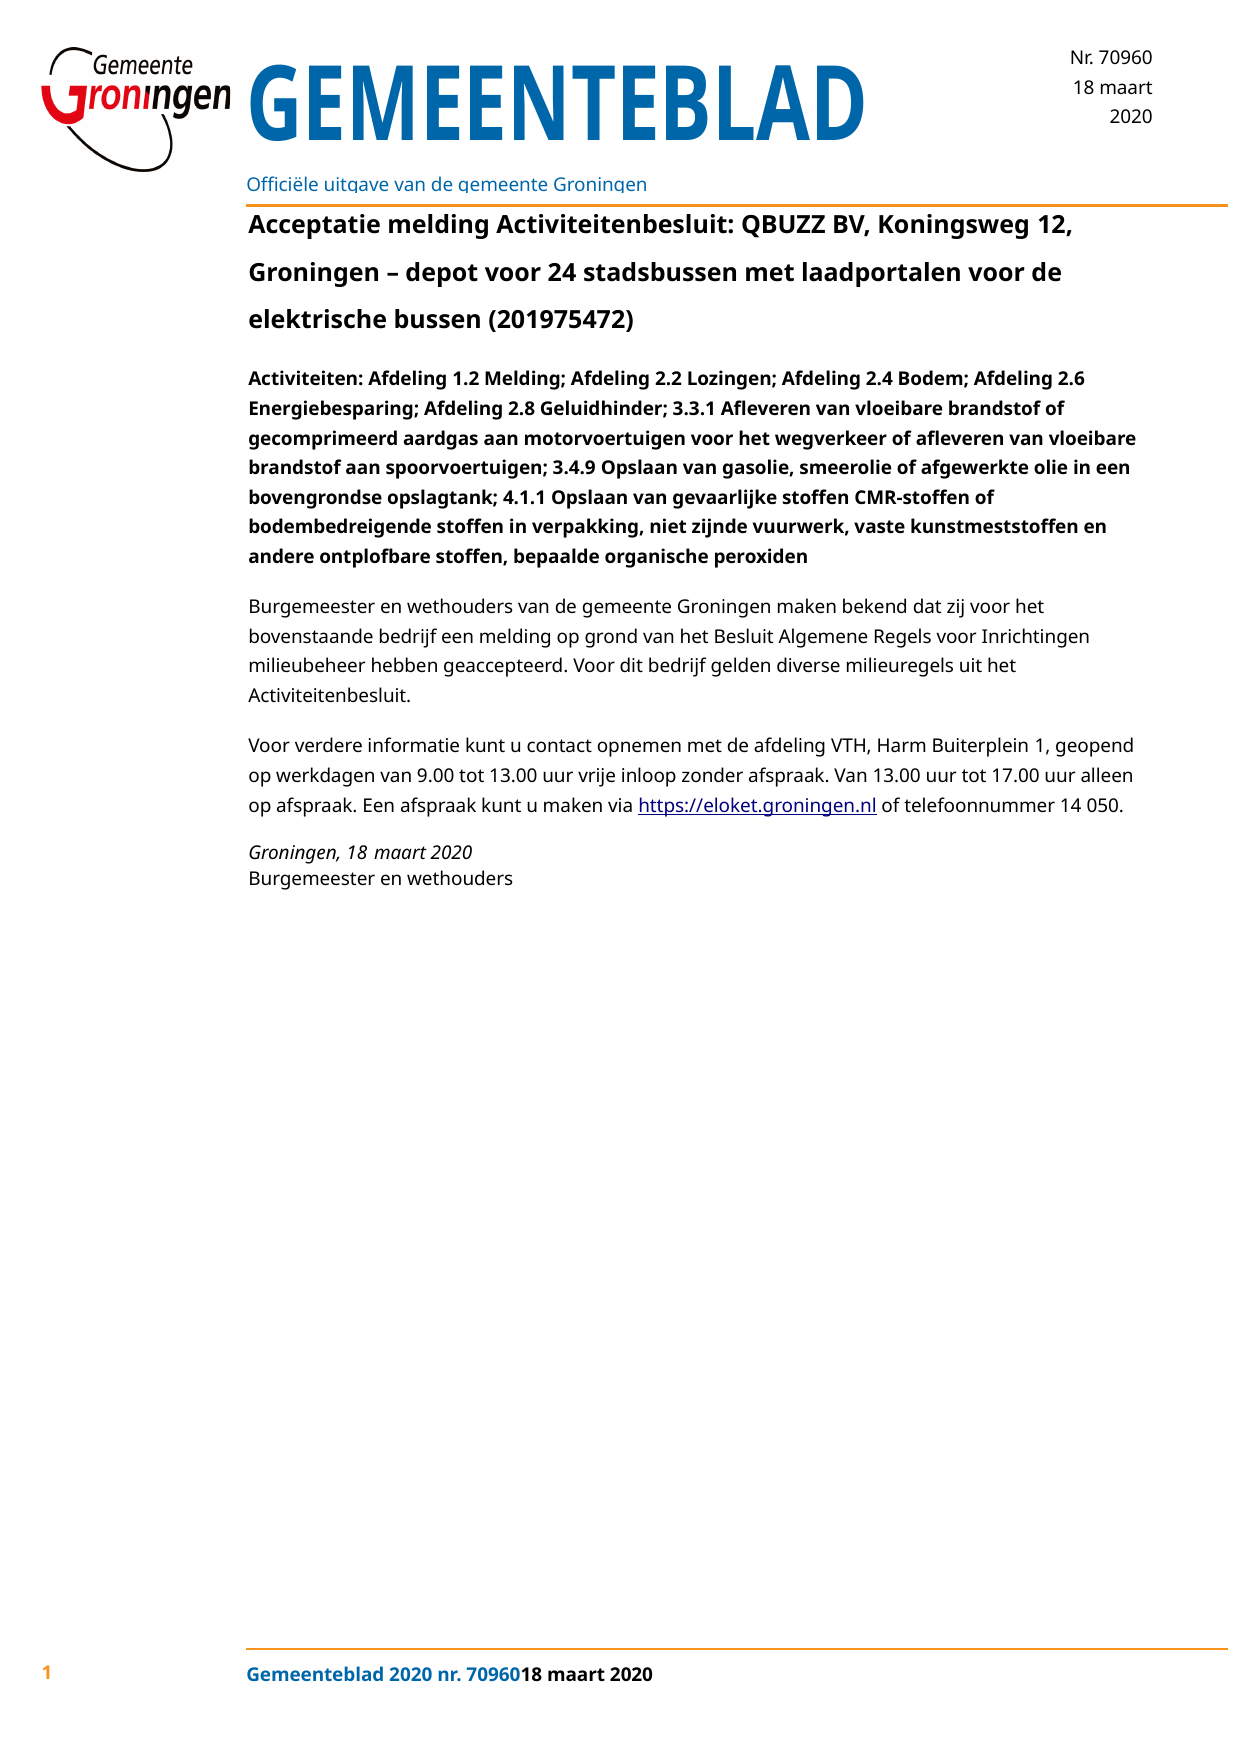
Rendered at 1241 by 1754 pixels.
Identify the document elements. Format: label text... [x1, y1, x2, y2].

text Burgemeester en wethouders van de gemeente Groningen maken bekend dat zij voor het bovenstaande bedrijf een melding op grond van het Besluit Algemene Regels voor Inrichtingen milieubeheer hebben geaccepteerd. Voor dit bedrijf gelden diverse milieuregels uit het Activiteitenbesluit. [248, 593, 1152, 708]
text Voor verdere informatie kunt u contact opnemen met de afdeling VTH, Harm Buiterplein 1, geopend op werkdagen van 9.00 tot 13.00 uur vrije inloop zonder afspraak. Van 13.00 uur tot 17.00 uur alleen op afspraak. Een afspraak kunt u maken via https://eloket.groningen.nl of telefoonnummer 14 050. [248, 733, 1152, 817]
text Groningen, 18 maart 2020 [248, 839, 1152, 865]
text Activiteiten: Afdeling 1.2 Melding; Afdeling 2.2 Lozingen; Afdeling 2.4 Bodem; Afdeling 2.6 Energiebesparing; Afdeling 2.8 Geluidhinder; 3.3.1 Afleveren van vloeibare brandstof of gecomprimeerd aardgas aan motorvoertuigen voor het wegverkeer of afleveren van vloeibare brandstof aan spoorvoertuigen; 3.4.9 Opslaan van gasolie, smeerolie of afgewerkte olie in een bovengrondse opslagtank; 4.1.1 Opslaan van gevaarlijke stoffen CMR-stoffen of bodembedreigende stoffen in verpakking, niet zijnde vuurwerk, vaste kunstmeststoffen en andere ontplofbare stoffen, bepaalde organische peroxiden [248, 366, 1152, 569]
text Burgemeester en wethouders [248, 865, 1152, 891]
text Acceptatie melding Activiteitenbesluit: QBUZZ BV, Koningsweg 12, Groningen – depot voor 24 stadsbussen met laadportalen voor de elektrische bussen (201975472) [248, 207, 1152, 336]
picture [41, 47, 231, 172]
